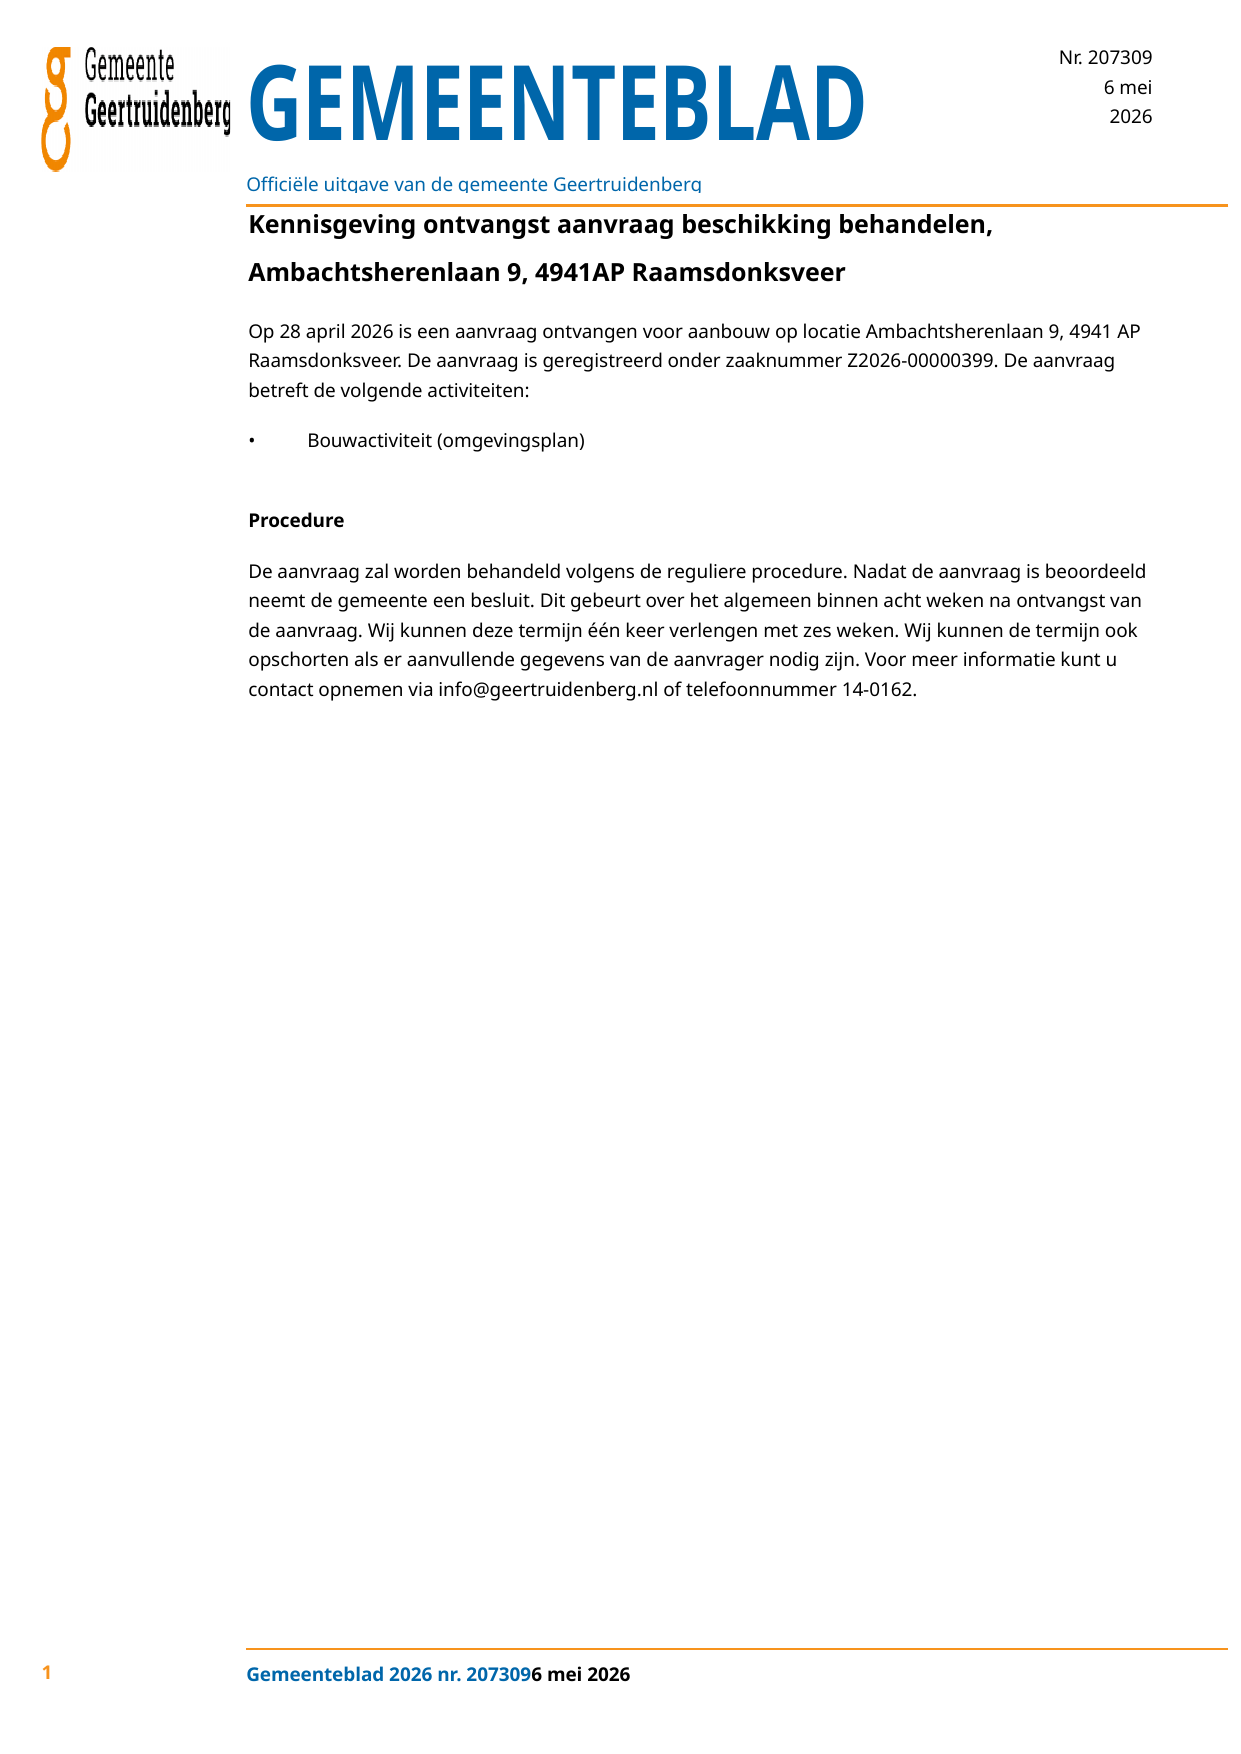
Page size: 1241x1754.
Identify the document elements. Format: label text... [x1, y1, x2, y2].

text De aanvraag zal worden behandeld volgens de reguliere procedure. Nadat de aanvraag is beoordeeld neemt de gemeente een besluit. Dit gebeurt over het algemeen binnen acht weken na ontvangst van de aanvraag. Wij kunnen deze termijn één keer verlengen met zes weken. Wij kunnen de termijn ook opschorten als er aanvullende gegevens van de aanvrager nodig zijn. Voor meer informatie kunt u contact opnemen via info@geertruidenberg.nl of telefoonnummer 14-0162. [248, 558, 1152, 702]
text Procedure [248, 507, 1152, 533]
list Bouwactiviteit (omgevingsplan) [248, 427, 1152, 453]
text Kennisgeving ontvangst aanvraag beschikking behandelen, Ambachtsherenlaan 9, 4941AP Raamsdonksveer [248, 207, 1152, 288]
text Op 28 april 2026 is een aanvraag ontvangen voor aanbouw op locatie Ambachtsherenlaan 9, 4941 AP Raamsdonksveer. De aanvraag is geregistreerd onder zaaknummer Z2026-00000399. De aanvraag betreft de volgende activiteiten: [248, 318, 1152, 403]
picture [41, 47, 231, 172]
